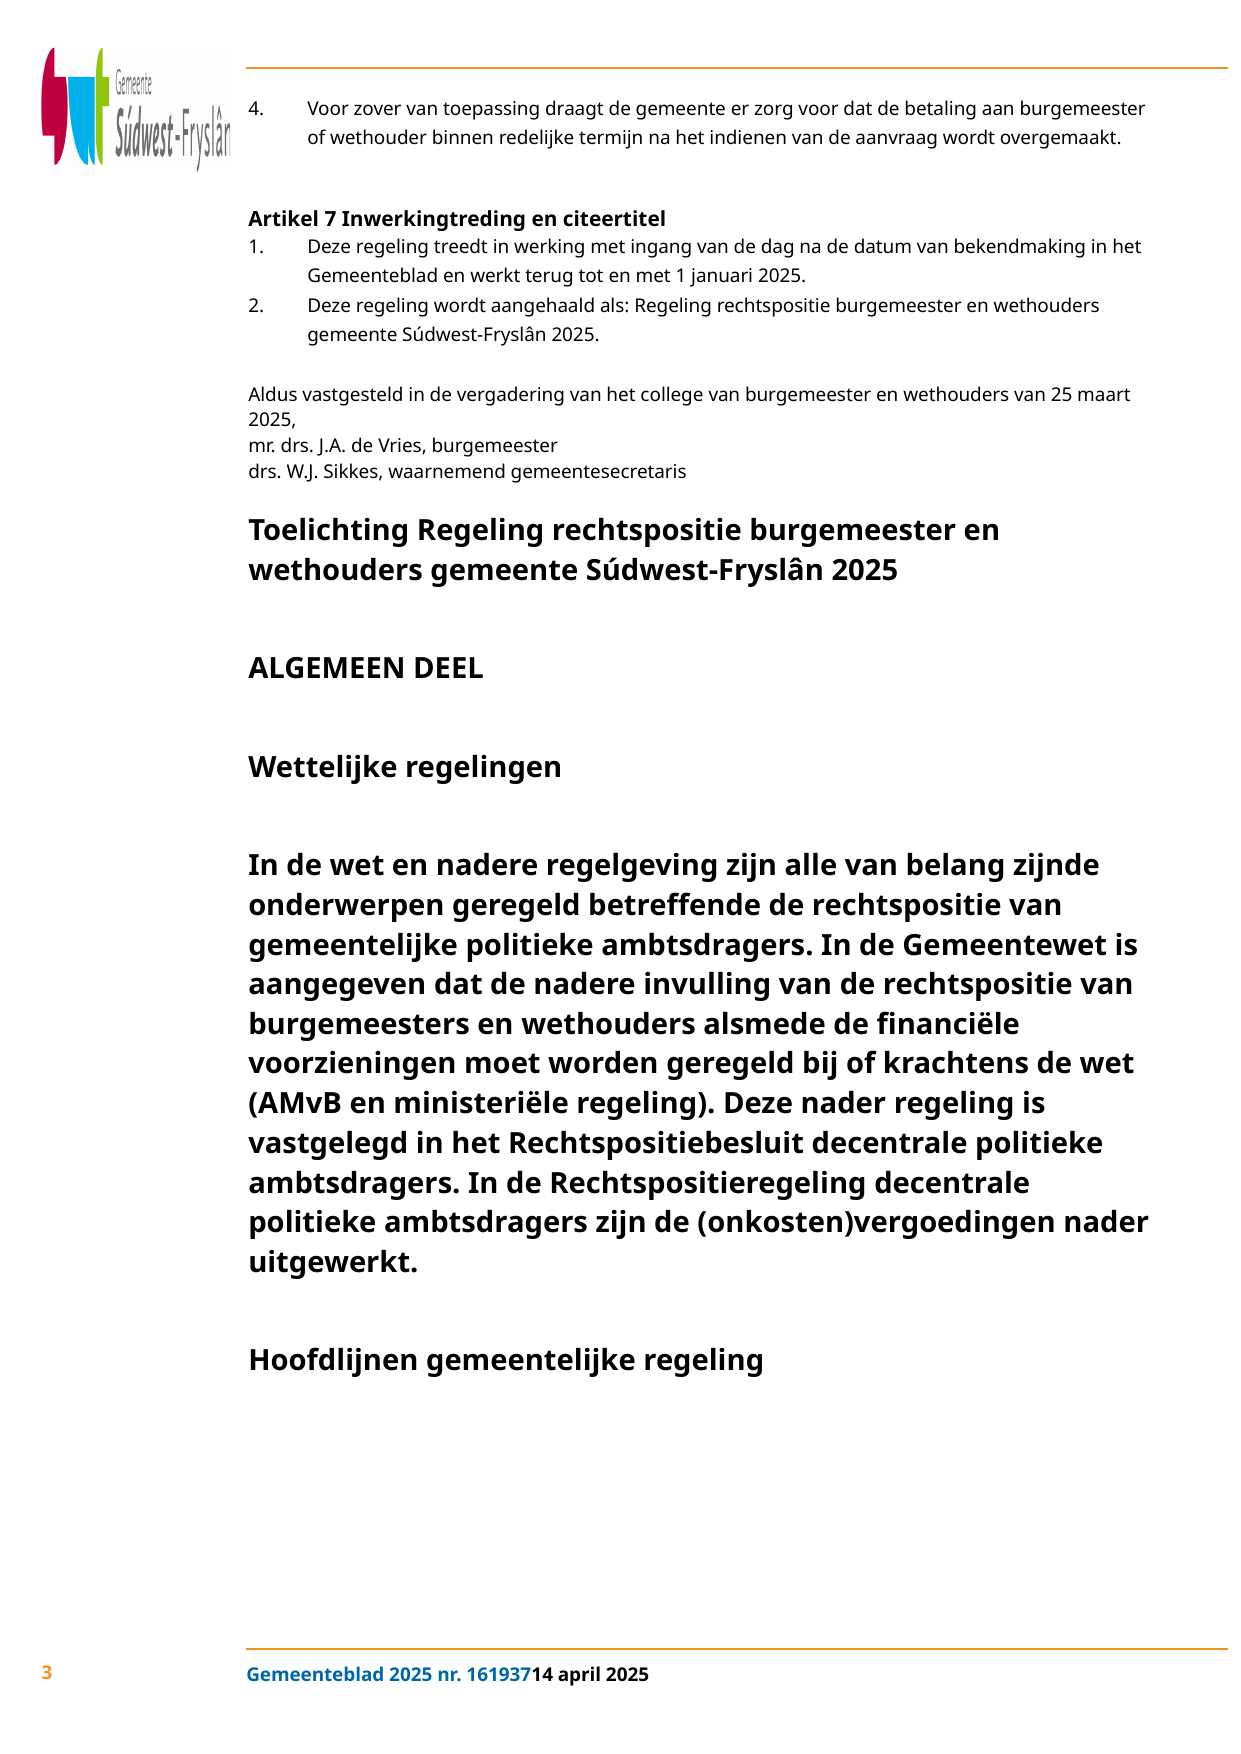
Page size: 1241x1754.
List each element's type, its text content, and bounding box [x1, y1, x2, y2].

text mr. drs. J.A. de Vries, burgemeester [248, 432, 1152, 458]
text Hoofdlijnen gemeentelijke regeling [248, 1340, 1152, 1379]
list Deze regeling treedt in werking met ingang van de dag na de datum van bekendmaking in het Gemeenteblad en werkt terug tot en met 1 januari 2025. [248, 233, 1152, 288]
picture [41, 47, 231, 172]
text Aldus vastgesteld in de vergadering van het college van burgemeester en wethouders van 25 maart 2025, [248, 381, 1152, 432]
text Wettelijke regelingen [248, 746, 1152, 786]
text Toelichting Regeling rechtspositie burgemeester en wethouders gemeente Súdwest-Fryslân 2025 [248, 509, 1152, 589]
text ALGEMEEN DEEL [248, 647, 1152, 687]
text drs. W.J. Sikkes, waarnemend gemeentesecretaris [248, 458, 1152, 484]
text In de wet en nadere regelgeving zijn alle van belang zijnde onderwerpen geregeld betreffende de rechtspositie van gemeentelijke politieke ambtsdragers. In de Gemeentewet is aangegeven dat de nadere invulling van de rechtspositie van burgemeesters en wethouders alsmede de financiële voorzieningen moet worden geregeld bij of krachtens de wet (AMvB en ministeriële regeling). Deze nader regeling is vastgelegd in het Rechtspositiebesluit decentrale politieke ambtsdragers. In de Rechtspositieregeling decentrale politieke ambtsdragers zijn de (onkosten)vergoedingen nader uitgewerkt. [248, 844, 1152, 1281]
text Artikel 7 Inwerkingtreding en citeertitel [248, 204, 1152, 233]
list Deze regeling wordt aangehaald als: Regeling rechtspositie burgemeester en wethouders gemeente Súdwest-Fryslân 2025. [248, 292, 1152, 347]
list Voor zover van toepassing draagt de gemeente er zorg voor dat de betaling aan burgemeester of wethouder binnen redelijke termijn na het indienen van de aanvraag wordt overgemaakt. [248, 95, 1152, 150]
